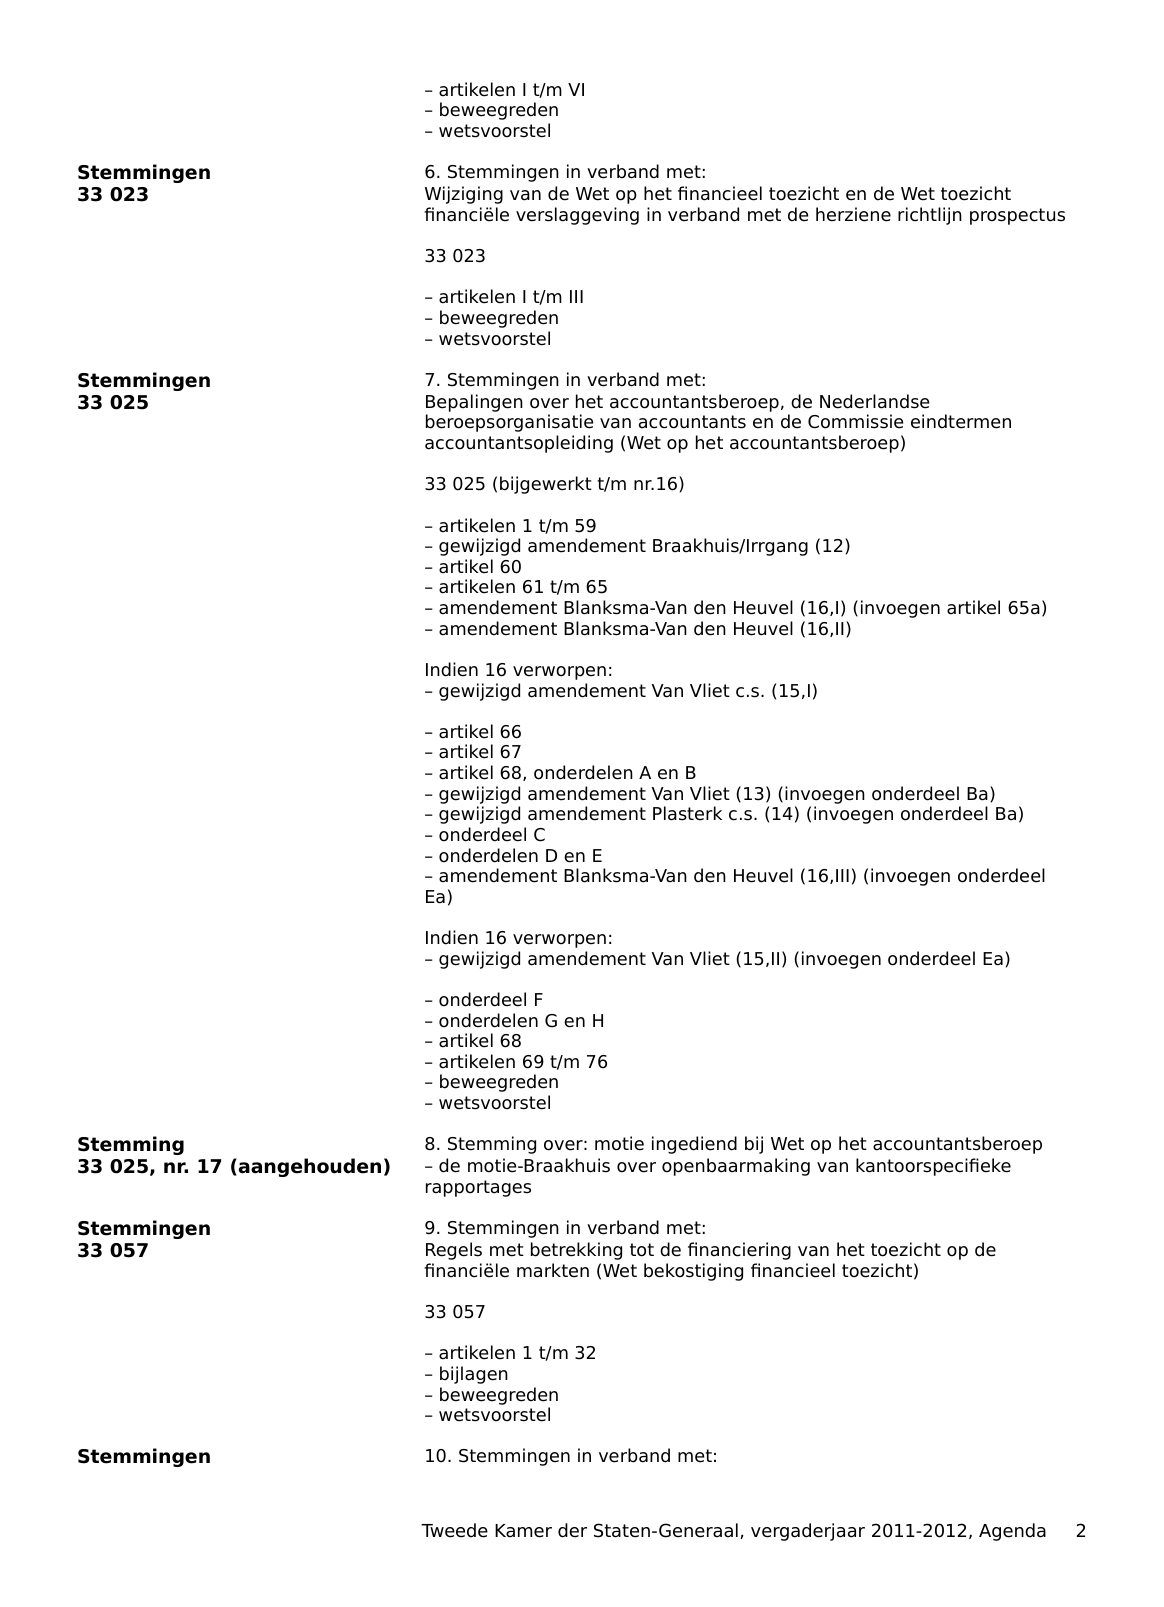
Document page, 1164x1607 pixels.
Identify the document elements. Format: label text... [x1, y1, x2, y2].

table_cell [418, 495, 1087, 516]
table_cell [401, 722, 418, 742]
table_cell [401, 1281, 418, 1302]
table_cell [401, 1134, 418, 1156]
table_cell Stemmingen [77, 1446, 401, 1468]
table_cell – de motie-Braakhuis over openbaarmaking van kantoorspecifieke rapportages [418, 1156, 1087, 1197]
table_cell [77, 1426, 401, 1446]
table_cell [77, 866, 401, 907]
table_cell [401, 660, 418, 681]
table_cell – gewijzigd amendement Van Vliet (15,II) (invoegen onderdeel Ea) [418, 949, 1087, 969]
table_cell [401, 784, 418, 804]
table_cell 33 025 (bijgewerkt t/m nr.16) [418, 474, 1087, 495]
table_cell [401, 162, 418, 184]
table_cell – onderdelen G en H [418, 1011, 1087, 1031]
table_cell [77, 1093, 401, 1114]
table_cell Bepalingen over het accountantsberoep, de Nederlandse beroepsorganisatie van accountants en de Commissie eindtermen accountantsopleiding (Wet op het accountantsberoep) [418, 392, 1087, 454]
table_cell [418, 1114, 1087, 1134]
table_cell [77, 846, 401, 866]
table_cell 33 057 [77, 1240, 401, 1281]
table_cell [77, 474, 401, 495]
table_cell [77, 59, 401, 80]
table_cell [401, 1031, 418, 1052]
table_cell 8. Stemming over: motie ingediend bij Wet op het accountantsberoep [418, 1134, 1087, 1156]
table_cell [418, 267, 1087, 287]
table_cell 10. Stemmingen in verband met: [418, 1446, 1087, 1468]
table_cell – amendement Blanksma-Van den Heuvel (16,III) (invoegen onderdeel Ea) [418, 866, 1087, 907]
table_cell – artikelen 1 t/m 32 [418, 1343, 1087, 1364]
table_cell [418, 701, 1087, 722]
table_cell [401, 969, 418, 990]
table_cell [401, 1218, 418, 1240]
table_cell [418, 349, 1087, 370]
table_cell [401, 1073, 418, 1093]
table_cell [401, 908, 418, 928]
table_cell [77, 267, 401, 287]
table_cell [401, 370, 418, 392]
table_cell [401, 1426, 418, 1446]
table_cell [401, 598, 418, 619]
table_cell [77, 949, 401, 969]
table_cell [401, 846, 418, 866]
table_cell [77, 1364, 401, 1384]
table_cell [401, 225, 418, 246]
table_cell [401, 495, 418, 516]
table_cell – gewijzigd amendement Van Vliet c.s. (15,I) [418, 681, 1087, 701]
table_cell [401, 349, 418, 370]
table_cell [77, 743, 401, 763]
table_cell [401, 59, 418, 80]
table_cell [401, 474, 418, 495]
table_cell [401, 516, 418, 536]
table_cell [77, 516, 401, 536]
table_cell – artikel 68 [418, 1031, 1087, 1052]
table_cell [77, 1323, 401, 1343]
table_cell [418, 225, 1087, 246]
table_cell [77, 990, 401, 1011]
table_cell [418, 59, 1087, 80]
table_cell – beweegreden [418, 1073, 1087, 1093]
table_cell [77, 598, 401, 619]
table_cell [77, 308, 401, 328]
table_cell [401, 1052, 418, 1072]
table_cell 33 023 [418, 246, 1087, 267]
table_cell [401, 142, 418, 162]
table_cell [77, 908, 401, 928]
table_cell – wetsvoorstel [418, 329, 1087, 349]
table_cell [401, 949, 418, 969]
table_cell – artikel 67 [418, 743, 1087, 763]
table_cell [401, 804, 418, 825]
table_cell [401, 1385, 418, 1405]
table_cell [401, 536, 418, 557]
table_cell [77, 1385, 401, 1405]
table_cell [77, 100, 401, 121]
table_cell [401, 246, 418, 267]
table_cell [418, 639, 1087, 660]
table_cell [401, 267, 418, 287]
table_cell [77, 142, 401, 162]
table_cell Indien 16 verworpen: [418, 660, 1087, 681]
table_cell [401, 928, 418, 949]
table_cell Stemmingen [77, 162, 401, 184]
table_cell [401, 287, 418, 308]
table_cell [77, 1114, 401, 1134]
table_cell – gewijzigd amendement Van Vliet (13) (invoegen onderdeel Ba) [418, 784, 1087, 804]
table_cell [77, 660, 401, 681]
table_cell [401, 100, 418, 121]
table_cell [77, 225, 401, 246]
table_cell [401, 743, 418, 763]
table_cell Wijziging van de Wet op het financieel toezicht en de Wet toezicht financiële verslaggeving in verband met de herziene richtlijn prospectus [418, 184, 1087, 225]
table_cell [77, 349, 401, 370]
table_cell Stemmingen [77, 1218, 401, 1240]
table_cell Stemmingen [77, 370, 401, 392]
table_cell – amendement Blanksma-Van den Heuvel (16,II) [418, 619, 1087, 639]
table_cell [401, 619, 418, 639]
table_cell – wetsvoorstel [418, 1093, 1087, 1114]
table_cell [401, 454, 418, 474]
table_cell [77, 246, 401, 267]
table_cell [418, 969, 1087, 990]
table_cell – artikelen 69 t/m 76 [418, 1052, 1087, 1072]
table_cell [401, 639, 418, 660]
table_cell [401, 1446, 418, 1468]
table_cell [77, 1405, 401, 1426]
table_cell [77, 928, 401, 949]
table_cell [401, 1011, 418, 1031]
table_cell 33 023 [77, 184, 401, 225]
table_cell – beweegreden [418, 308, 1087, 328]
table_cell [77, 969, 401, 990]
table_cell [418, 1323, 1087, 1343]
table_cell [77, 1198, 401, 1218]
table_cell [77, 701, 401, 722]
table_cell [401, 1156, 418, 1197]
table_cell Regels met betrekking tot de financiering van het toezicht op de financiële markten (Wet bekostiging financieel toezicht) [418, 1240, 1087, 1281]
table_cell [401, 1114, 418, 1134]
table_cell [77, 1031, 401, 1052]
table_cell [77, 825, 401, 846]
table_cell [401, 392, 418, 454]
table_cell – onderdeel F [418, 990, 1087, 1011]
table_cell [401, 825, 418, 846]
table_cell [77, 121, 401, 142]
table_cell [401, 80, 418, 100]
table_cell – onderdelen D en E [418, 846, 1087, 866]
table_cell 33 025 [77, 392, 401, 454]
table_cell [77, 329, 401, 349]
table_cell [77, 495, 401, 516]
table_cell [401, 184, 418, 225]
table_cell – wetsvoorstel [418, 121, 1087, 142]
table_cell – gewijzigd amendement Braakhuis/Irrgang (12) [418, 536, 1087, 557]
table_cell [401, 1323, 418, 1343]
table_cell – artikelen 1 t/m 59 [418, 516, 1087, 536]
table_cell [401, 329, 418, 349]
table_cell [77, 454, 401, 474]
table_cell [418, 454, 1087, 474]
table_cell 33 057 [418, 1302, 1087, 1323]
table_cell [77, 763, 401, 784]
table_cell [418, 908, 1087, 928]
table_cell – beweegreden [418, 1385, 1087, 1405]
table_cell [418, 1198, 1087, 1218]
table_cell [401, 121, 418, 142]
table_cell [77, 287, 401, 308]
table_cell 6. Stemmingen in verband met: [418, 162, 1087, 184]
table_cell – artikel 60 [418, 557, 1087, 577]
table_cell [77, 1281, 401, 1302]
table_cell – beweegreden [418, 100, 1087, 121]
table_cell [401, 701, 418, 722]
table_cell [401, 1240, 418, 1281]
table_cell [77, 681, 401, 701]
table_cell [401, 990, 418, 1011]
table_cell [77, 619, 401, 639]
table_cell – gewijzigd amendement Plasterk c.s. (14) (invoegen onderdeel Ba) [418, 804, 1087, 825]
table_cell [401, 1093, 418, 1114]
table_cell Indien 16 verworpen: [418, 928, 1087, 949]
table_cell [77, 1011, 401, 1031]
table_cell [77, 639, 401, 660]
table_cell [77, 1343, 401, 1364]
table_cell 9. Stemmingen in verband met: [418, 1218, 1087, 1240]
table_cell – onderdeel C [418, 825, 1087, 846]
table_cell [401, 1343, 418, 1364]
table_cell – artikelen 61 t/m 65 [418, 578, 1087, 598]
table_cell [401, 578, 418, 598]
table_cell – artikelen I t/m VI [418, 80, 1087, 100]
table_cell – artikel 68, onderdelen A en B [418, 763, 1087, 784]
table_cell 7. Stemmingen in verband met: [418, 370, 1087, 392]
table_cell [401, 681, 418, 701]
table_cell [77, 557, 401, 577]
table_cell [401, 1405, 418, 1426]
table_cell [77, 722, 401, 742]
table_cell [401, 866, 418, 907]
table_cell [77, 80, 401, 100]
table_cell [418, 142, 1087, 162]
table_cell 33 025, nr. 17 (aangehouden) [77, 1156, 401, 1197]
table_cell [401, 557, 418, 577]
table_cell [77, 536, 401, 557]
table_cell [77, 784, 401, 804]
table_cell [401, 1198, 418, 1218]
table_cell [77, 578, 401, 598]
table_cell – artikelen I t/m III [418, 287, 1087, 308]
table_cell [418, 1426, 1087, 1446]
table_cell [77, 1052, 401, 1072]
table_cell [77, 804, 401, 825]
table_cell [418, 1281, 1087, 1302]
table_cell [77, 1302, 401, 1323]
table_cell [401, 1302, 418, 1323]
table_cell [77, 1073, 401, 1093]
table_cell – amendement Blanksma-Van den Heuvel (16,I) (invoegen artikel 65a) [418, 598, 1087, 619]
table_cell – bijlagen [418, 1364, 1087, 1384]
table_cell Stemming [77, 1134, 401, 1156]
table_cell [401, 1364, 418, 1384]
table_cell [401, 763, 418, 784]
table_cell [401, 308, 418, 328]
table_cell – artikel 66 [418, 722, 1087, 742]
table_cell – wetsvoorstel [418, 1405, 1087, 1426]
